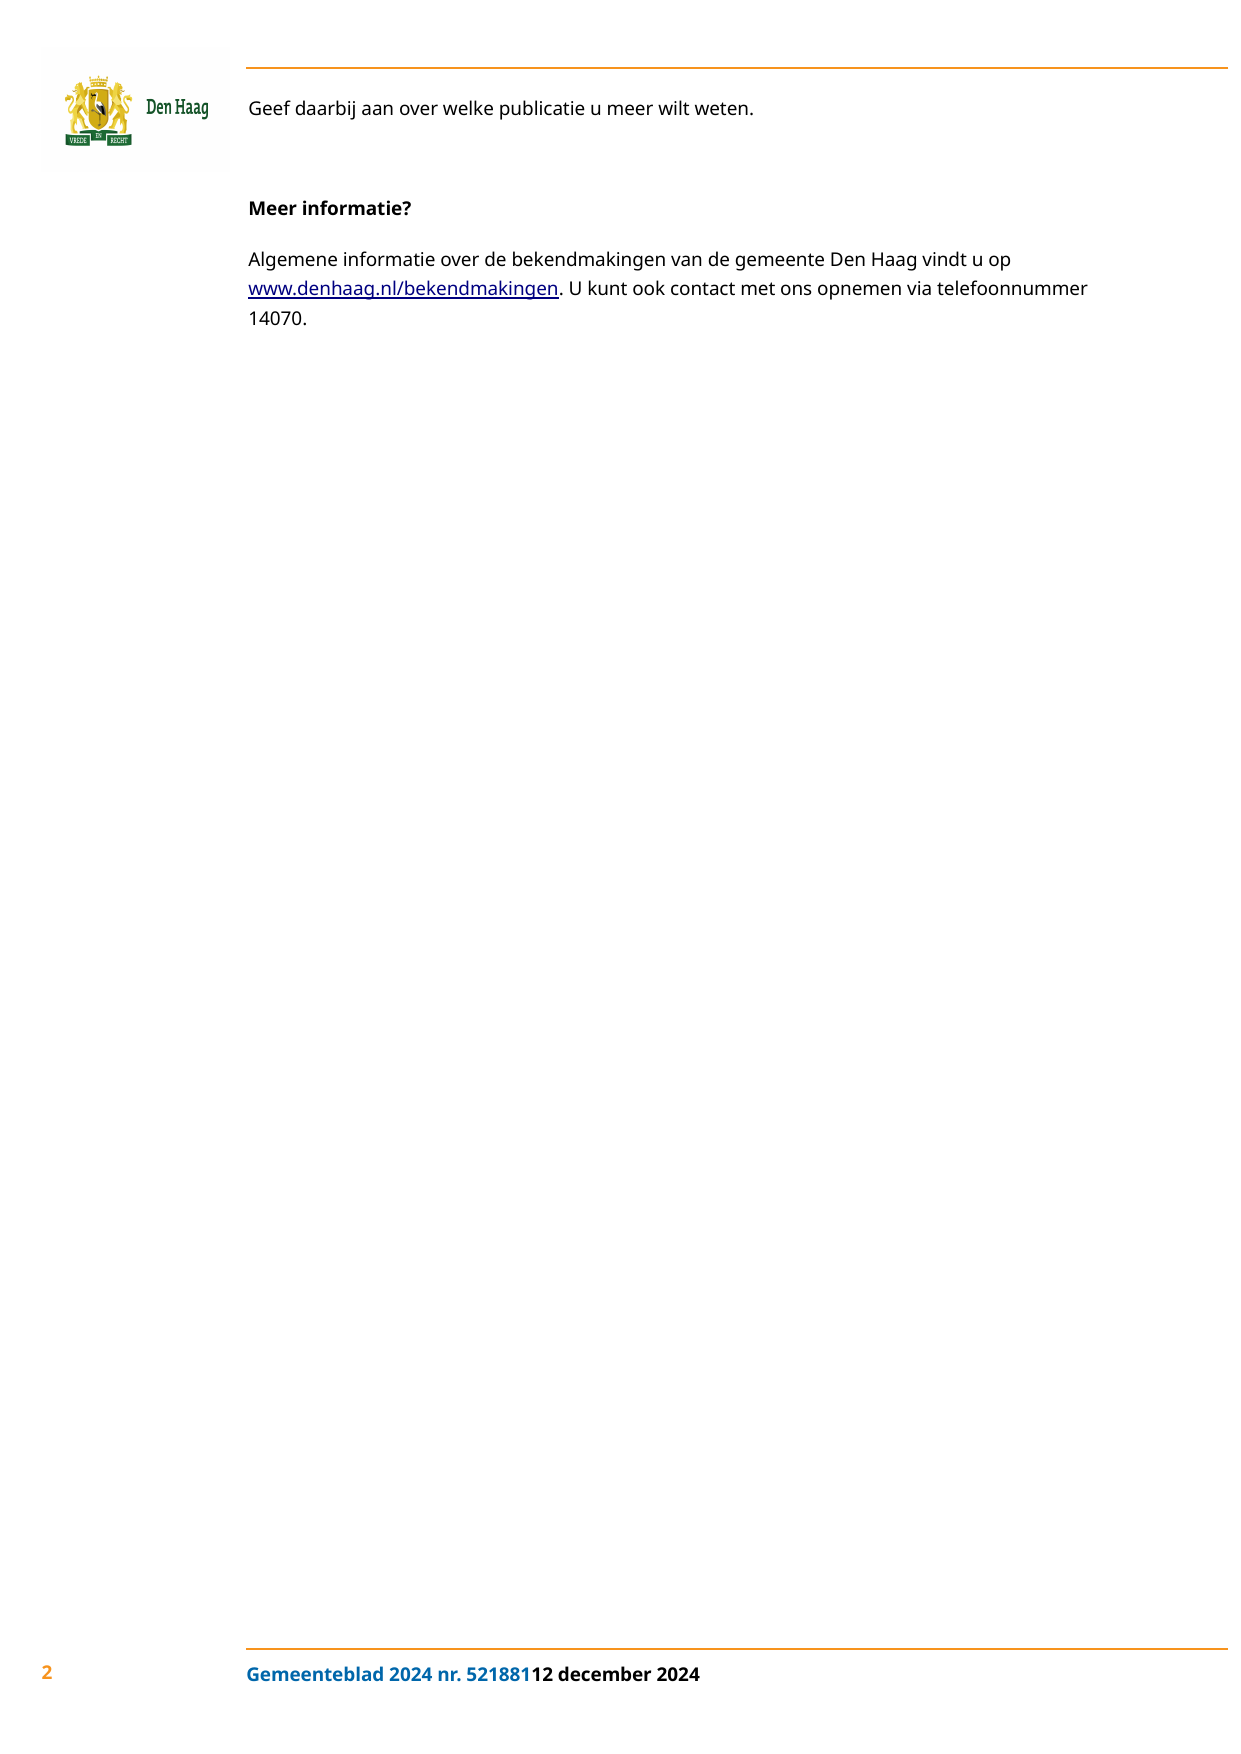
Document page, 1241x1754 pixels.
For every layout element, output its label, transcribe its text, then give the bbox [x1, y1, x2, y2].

picture [41, 47, 231, 172]
text Algemene informatie over de bekendmakingen van de gemeente Den Haag vindt u op www.denhaag.nl/bekendmakingen. U kunt ook contact met ons opnemen via telefoonnummer 14070. [248, 246, 1152, 331]
text Meer informatie? [248, 196, 1152, 221]
text Geef daarbij aan over welke publicatie u meer wilt weten. [248, 95, 1152, 121]
